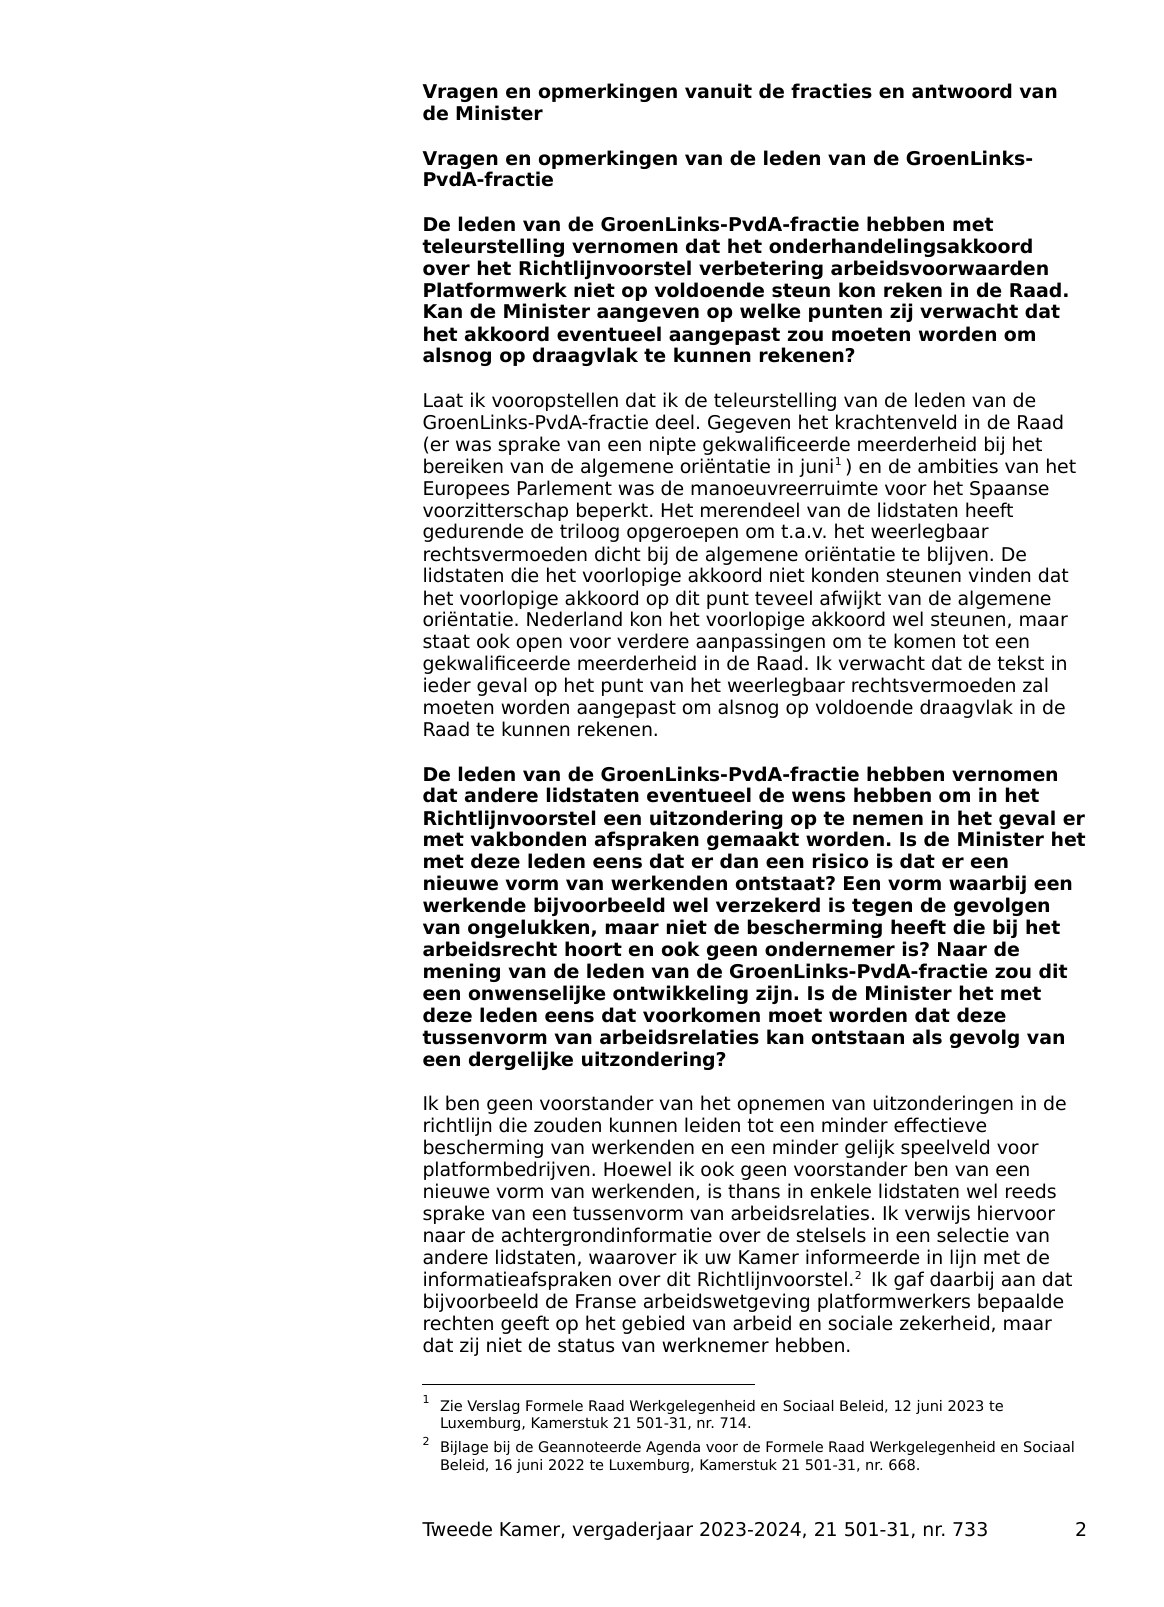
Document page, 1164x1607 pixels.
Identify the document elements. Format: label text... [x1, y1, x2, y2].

text Kan de Minister aangeven op welke punten zij verwacht dat het akkoord eventueel aangepast zou moeten worden om alsnog op draagvlak te kunnen rekenen? [422, 301, 1087, 367]
text Bijlage bij de Geannoteerde Agenda voor de Formele Raad Werkgelegenheid en Sociaal Beleid, 16 juni 2022 te Luxemburg, Kamerstuk 21 501-31, nr. 668. [422, 1435, 1087, 1474]
text Laat ik vooropstellen dat ik de teleurstelling van de leden van de GroenLinks-PvdA-fractie deel. Gegeven het krachtenveld in de Raad (er was sprake van een nipte gekwalificeerde meerderheid bij het bereiken van de algemene oriëntatie in juni) en de ambities van het Europees Parlement was de manoeuvreerruimte voor het Spaanse voorzitterschap beperkt. Het merendeel van de lidstaten heeft gedurende de triloog opgeroepen om t.a.v. het weerlegbaar rechtsvermoeden dicht bij de algemene oriëntatie te blijven. De lidstaten die het voorlopige akkoord niet konden steunen vinden dat het voorlopige akkoord op dit punt teveel afwijkt van de algemene oriëntatie. Nederland kon het voorlopige akkoord wel steunen, maar staat ook open voor verdere aanpassingen om te komen tot een gekwalificeerde meerderheid in de Raad. Ik verwacht dat de tekst in ieder geval op het punt van het weerlegbaar rechtsvermoeden zal moeten worden aangepast om alsnog op voldoende draagvlak in de Raad te kunnen rekenen. [422, 389, 1087, 741]
text Ik ben geen voorstander van het opnemen van uitzonderingen in de richtlijn die zouden kunnen leiden tot een minder effectieve bescherming van werkenden en een minder gelijk speelveld voor platformbedrijven. Hoewel ik ook geen voorstander ben van een nieuwe vorm van werkenden, is thans in enkele lidstaten wel reeds sprake van een tussenvorm van arbeidsrelaties. Ik verwijs hiervoor naar de achtergrondinformatie over de stelsels in een selectie van andere lidstaten, waarover ik uw Kamer informeerde in lijn met de informatieafspraken over dit Richtlijnvoorstel. Ik gaf daarbij aan dat bijvoorbeeld de Franse arbeidswetgeving platformwerkers bepaalde rechten geeft op het gebied van arbeid en sociale zekerheid, maar dat zij niet de status van werknemer hebben. [422, 1093, 1087, 1357]
text De leden van de GroenLinks-PvdA-fractie hebben met teleurstelling vernomen dat het onderhandelingsakkoord over het Richtlijnvoorstel verbetering arbeidsvoorwaarden Platformwerk niet op voldoende steun kon reken in de Raad. [422, 213, 1087, 301]
subtitle Vragen en opmerkingen vanuit de fracties en antwoord van de Minister [422, 81, 1087, 125]
subtitle Vragen en opmerkingen van de leden van de GroenLinks-PvdA-fractie [422, 147, 1087, 191]
text Zie Verslag Formele Raad Werkgelegenheid en Sociaal Beleid, 12 juni 2023 te Luxemburg, Kamerstuk 21 501-31, nr. 714. [422, 1393, 1087, 1432]
text De leden van de GroenLinks-PvdA-fractie hebben vernomen dat andere lidstaten eventueel de wens hebben om in het Richtlijnvoorstel een uitzondering op te nemen in het geval er met vakbonden afspraken gemaakt worden. Is de Minister het met deze leden eens dat er dan een risico is dat er een nieuwe vorm van werkenden ontstaat? Een vorm waarbij een werkende bijvoorbeeld wel verzekerd is tegen de gevolgen van ongelukken, maar niet de bescherming heeft die bij het arbeidsrecht hoort en ook geen ondernemer is? Naar de mening van de leden van de GroenLinks-PvdA-fractie zou dit een onwenselijke ontwikkeling zijn. Is de Minister het met deze leden eens dat voorkomen moet worden dat deze tussenvorm van arbeidsrelaties kan ontstaan als gevolg van een dergelijke uitzondering? [422, 763, 1087, 1071]
